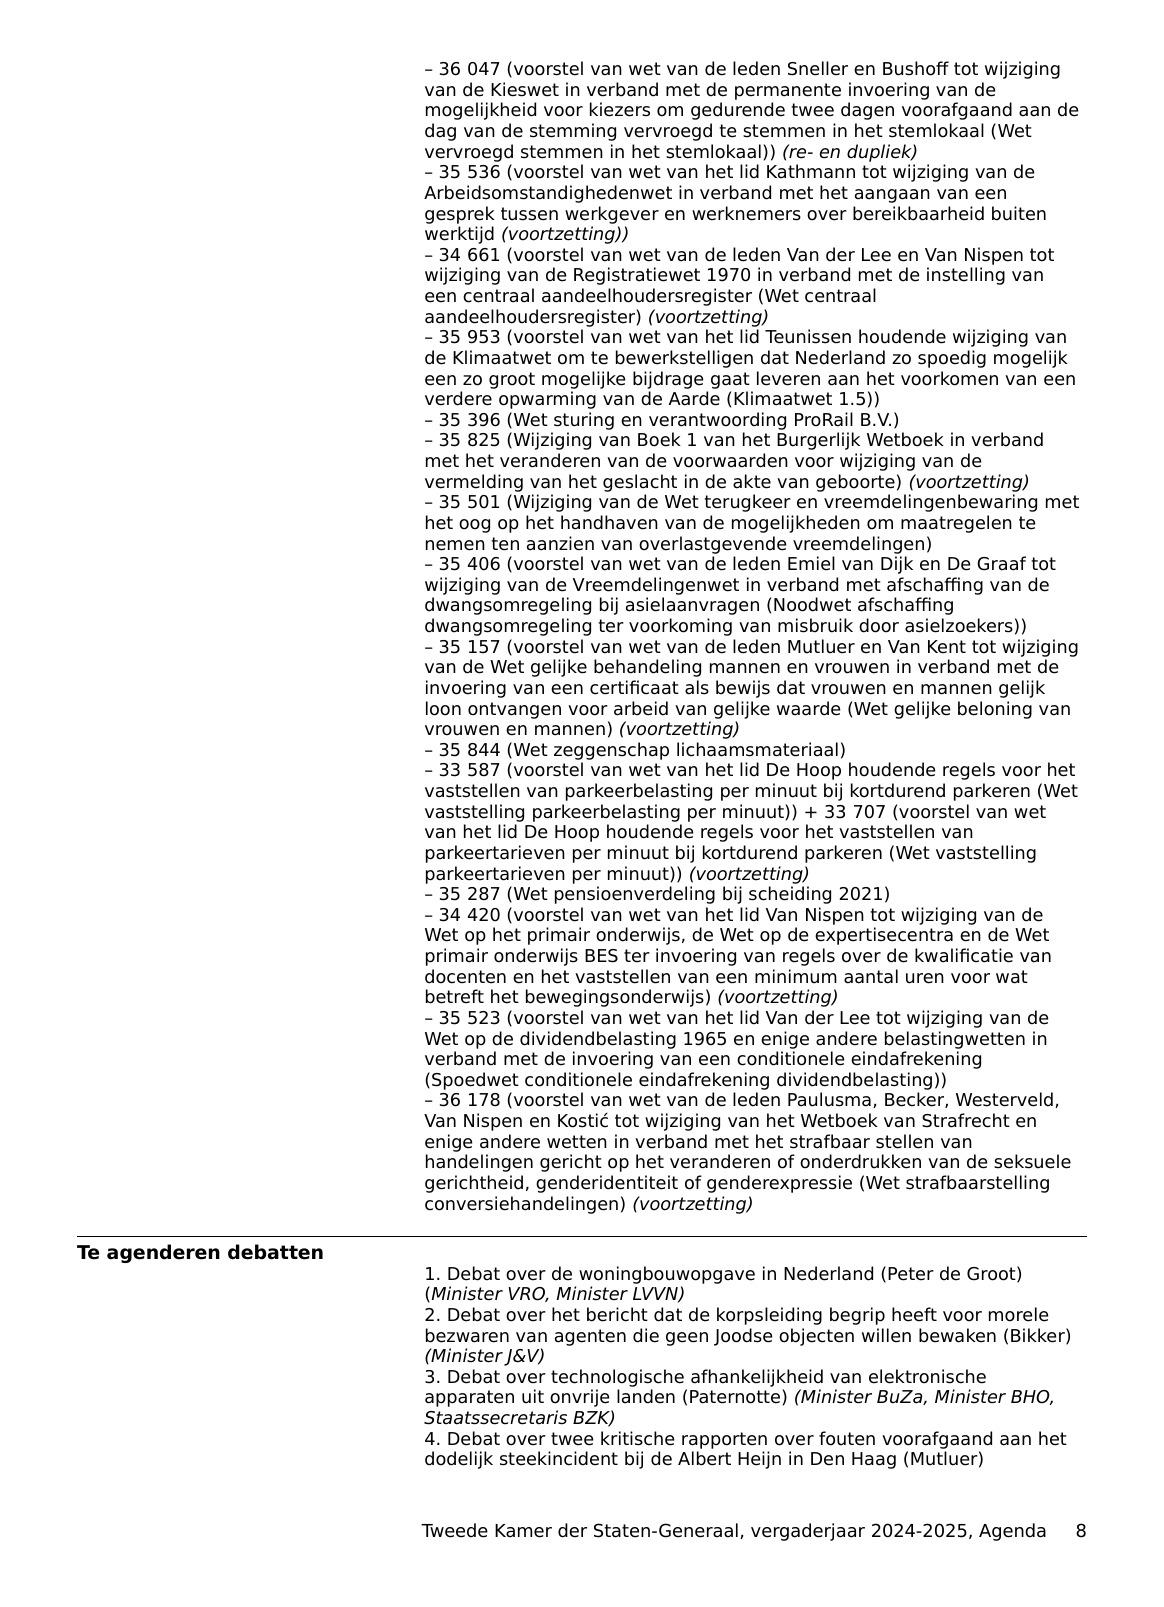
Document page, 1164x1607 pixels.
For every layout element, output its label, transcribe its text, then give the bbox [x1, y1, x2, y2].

table_cell – 35 536 (voorstel van wet van het lid Kathmann tot wijziging van de Arbeidsomstandighedenwet in verband met het aangaan van een gesprek tussen werkgever en werknemers over bereikbaarheid buiten werktijd (voortzetting)) [418, 162, 1087, 245]
table_cell [401, 245, 418, 327]
table_cell [77, 1305, 401, 1367]
table_cell – 35 523 (voorstel van wet van het lid Van der Lee tot wijziging van de Wet op de dividendbelasting 1965 en enige andere belastingwetten in verband met de invoering van een conditionele eindafrekening (Spoedwet conditionele eindafrekening dividendbelasting)) [418, 1008, 1087, 1090]
table_cell [77, 1429, 401, 1470]
table_cell [77, 905, 401, 1008]
table_cell [401, 1367, 418, 1429]
table_cell [401, 1429, 418, 1470]
table_cell – 35 844 (Wet zeggenschap lichaamsmateriaal) [418, 740, 1087, 760]
table_cell [401, 162, 418, 245]
table_cell – 35 396 (Wet sturing en verantwoording ProRail B.V.) [418, 410, 1087, 430]
table_cell 3. Debat over technologische afhankelijkheid van elektronische apparaten uit onvrije landen (Paternotte) (Minister BuZa, Minister BHO, Staatssecretaris BZK) [418, 1367, 1087, 1429]
table_cell – 33 587 (voorstel van wet van het lid De Hoop houdende regels voor het vaststellen van parkeerbelasting per minuut bij kortdurend parkeren (Wet vaststelling parkeerbelasting per minuut)) + 33 707 (voorstel van wet van het lid De Hoop houdende regels voor het vaststellen van parkeertarieven per minuut bij kortdurend parkeren (Wet vaststelling parkeertarieven per minuut)) (voortzetting) [418, 760, 1087, 884]
table_cell [401, 1008, 418, 1090]
table_cell [401, 327, 418, 410]
table_cell [77, 410, 401, 430]
table_cell [401, 1264, 418, 1305]
table_cell 4. Debat over twee kritische rapporten over fouten voorafgaand aan het dodelijk steekincident bij de Albert Heijn in Den Haag (Mutluer) [418, 1429, 1087, 1470]
table_cell – 35 287 (Wet pensioenverdeling bij scheiding 2021) [418, 884, 1087, 905]
table_cell [401, 492, 418, 554]
table_cell – 36 178 (voorstel van wet van de leden Paulusma, Becker, Westerveld, Van Nispen en Kostić tot wijziging van het Wetboek van Strafrecht en enige andere wetten in verband met het strafbaar stellen van handelingen gericht op het veranderen of onderdrukken van de seksuele gerichtheid, genderidentiteit of genderexpressie (Wet strafbaarstelling conversiehandelingen) (voortzetting) [418, 1090, 1087, 1214]
table_cell – 35 825 (Wijziging van Boek 1 van het Burgerlijk Wetboek in verband met het veranderen van de voorwaarden voor wijziging van de vermelding van het geslacht in de akte van geboorte) (voortzetting) [418, 430, 1087, 492]
table_cell – 34 661 (voorstel van wet van de leden Van der Lee en Van Nispen tot wijziging van de Registratiewet 1970 in verband met de instelling van een centraal aandeelhoudersregister (Wet centraal aandeelhoudersregister) (voortzetting) [418, 245, 1087, 327]
table_cell [77, 1090, 401, 1214]
table_cell – 35 406 (voorstel van wet van de leden Emiel van Dijk en De Graaf tot wijziging van de Vreemdelingenwet in verband met afschaffing van de dwangsomregeling bij asielaanvragen (Noodwet afschaffing dwangsomregeling ter voorkoming van misbruik door asielzoekers)) [418, 554, 1087, 637]
table_cell – 34 420 (voorstel van wet van het lid Van Nispen tot wijziging van de Wet op het primair onderwijs, de Wet op de expertisecentra en de Wet primair onderwijs BES ter invoering van regels over de kwalificatie van docenten en het vaststellen van een minimum aantal uren voor wat betreft het bewegingsonderwijs) (voortzetting) [418, 905, 1087, 1008]
table_cell [77, 245, 401, 327]
table_cell [77, 492, 401, 554]
table_cell [77, 59, 401, 162]
table_cell [401, 637, 418, 740]
table_cell 2. Debat over het bericht dat de korpsleiding begrip heeft voor morele bezwaren van agenten die geen Joodse objecten willen bewaken (Bikker) (Minister J&V) [418, 1305, 1087, 1367]
table_cell [77, 1367, 401, 1429]
table_cell [77, 740, 401, 760]
table_cell [77, 327, 401, 410]
table_cell [77, 637, 401, 740]
table_cell – 35 157 (voorstel van wet van de leden Mutluer en Van Kent tot wijziging van de Wet gelijke behandeling mannen en vrouwen in verband met de invoering van een certificaat als bewijs dat vrouwen en mannen gelijk loon ontvangen voor arbeid van gelijke waarde (Wet gelijke beloning van vrouwen en mannen) (voortzetting) [418, 637, 1087, 740]
table_cell [77, 1264, 401, 1305]
table_cell [77, 1008, 401, 1090]
table_header [418, 1237, 1087, 1264]
table_cell [401, 760, 418, 884]
table_header Te agenderen debatten [77, 1237, 401, 1264]
table_cell [401, 905, 418, 1008]
table_cell – 35 501 (Wijziging van de Wet terugkeer en vreemdelingenbewaring met het oog op het handhaven van de mogelijkheden om maatregelen te nemen ten aanzien van overlastgevende vreemdelingen) [418, 492, 1087, 554]
table_cell [401, 1090, 418, 1214]
table_cell [401, 1305, 418, 1367]
table_cell [401, 554, 418, 637]
table_cell [401, 410, 418, 430]
table_cell [77, 162, 401, 245]
table_cell [77, 760, 401, 884]
table_cell [77, 554, 401, 637]
table_cell [77, 430, 401, 492]
table_cell [77, 884, 401, 905]
table_cell [401, 740, 418, 760]
table_cell [401, 884, 418, 905]
table_header [401, 1237, 418, 1264]
table_cell 1. Debat over de woningbouwopgave in Nederland (Peter de Groot) (Minister VRO, Minister LVVN) [418, 1264, 1087, 1305]
table_cell – 36 047 (voorstel van wet van de leden Sneller en Bushoff tot wijziging van de Kieswet in verband met de permanente invoering van de mogelijkheid voor kiezers om gedurende twee dagen voorafgaand aan de dag van de stemming vervroegd te stemmen in het stemlokaal (Wet vervroegd stemmen in het stemlokaal)) (re- en dupliek) [418, 59, 1087, 162]
table_cell [401, 59, 418, 162]
table_cell [401, 430, 418, 492]
table_cell – 35 953 (voorstel van wet van het lid Teunissen houdende wijziging van de Klimaatwet om te bewerkstelligen dat Nederland zo spoedig mogelijk een zo groot mogelijke bijdrage gaat leveren aan het voorkomen van een verdere opwarming van de Aarde (Klimaatwet 1.5)) [418, 327, 1087, 410]
